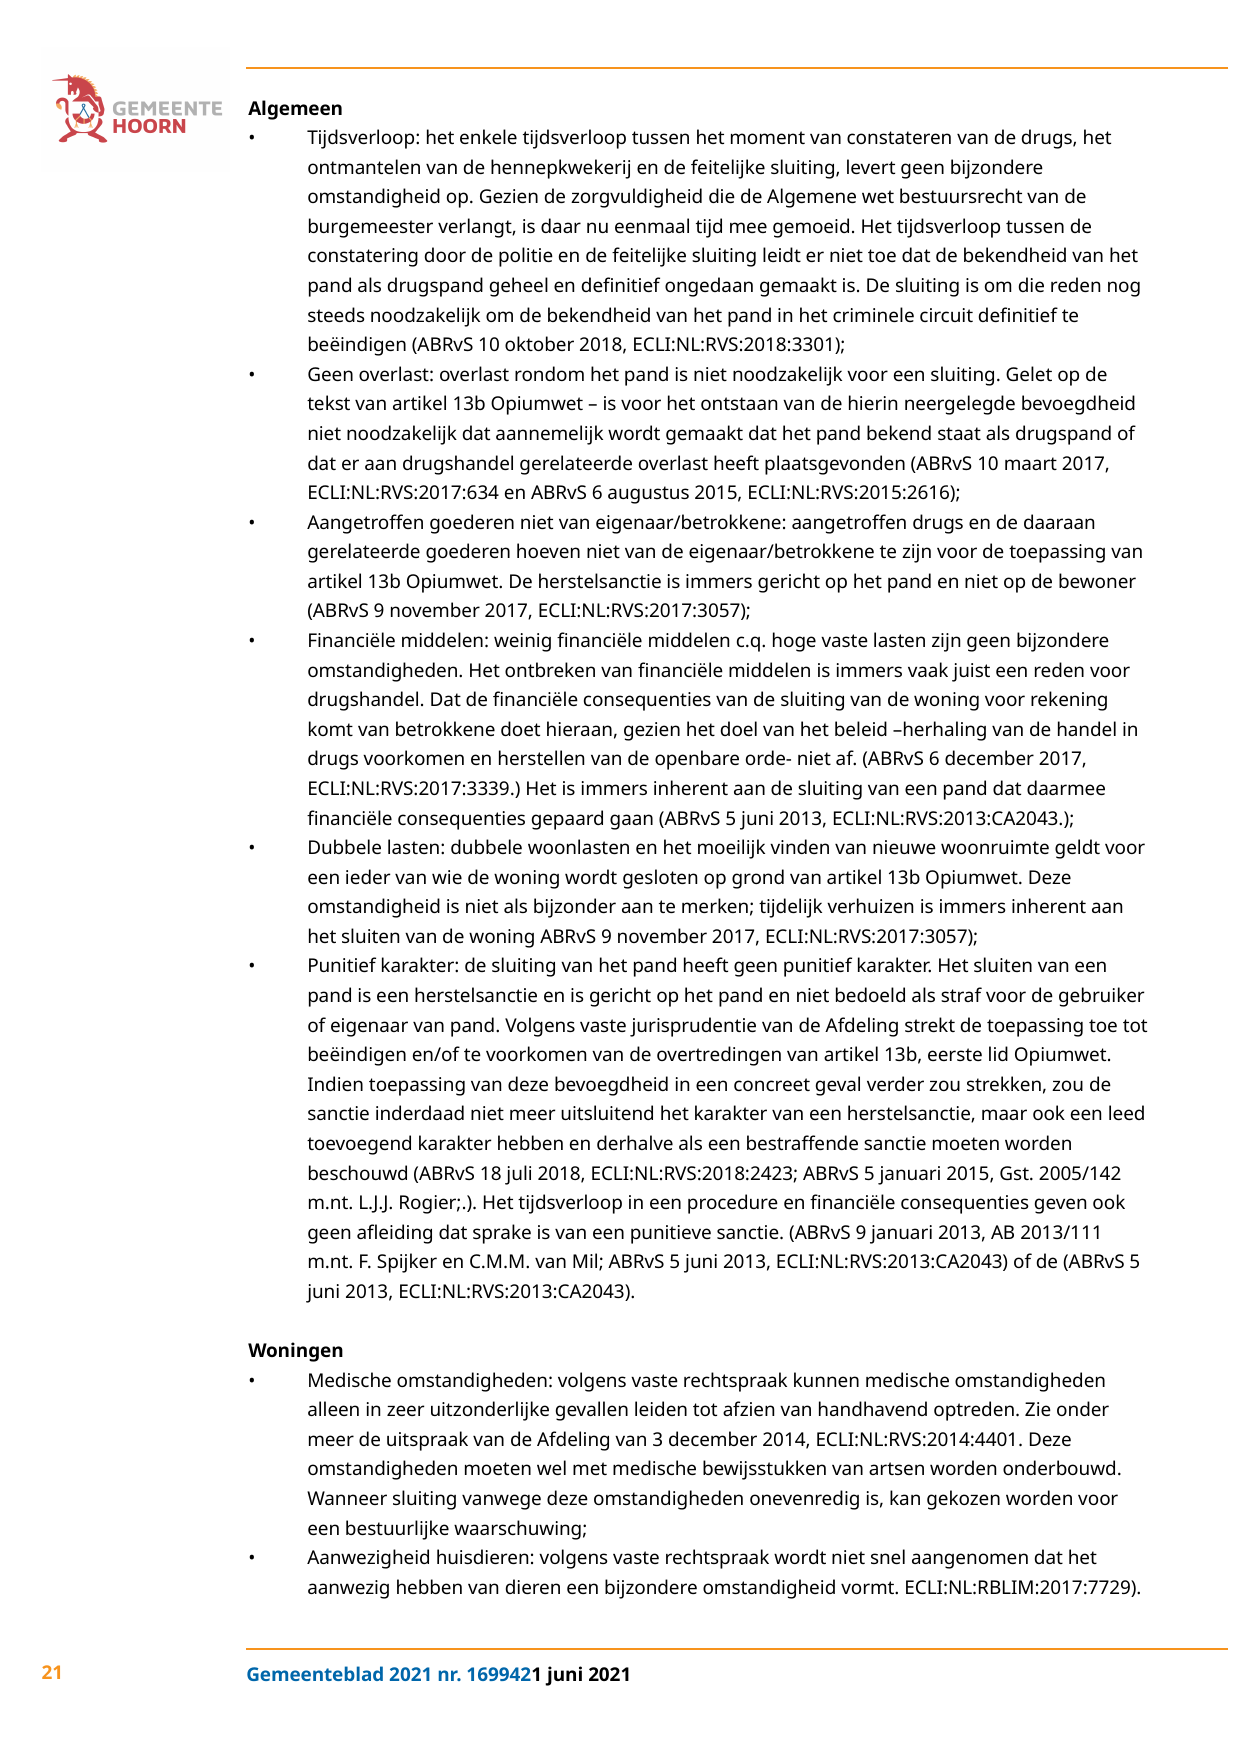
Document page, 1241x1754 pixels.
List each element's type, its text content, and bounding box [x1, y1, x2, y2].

list Medische omstandigheden: volgens vaste rechtspraak kunnen medische omstandigheden alleen in zeer uitzonderlijke gevallen leiden tot afzien van handhavend optreden. Zie onder meer de uitspraak van de Afdeling van 3 december 2014, ECLI:NL:RVS:2014:4401. Deze omstandigheden moeten wel met medische bewijsstukken van artsen worden onderbouwd. Wanneer sluiting vanwege deze omstandigheden onevenredig is, kan gekozen worden voor een bestuurlijke waarschuwing; [248, 1367, 1152, 1541]
text Woningen [248, 1337, 1152, 1363]
list Aangetroffen goederen niet van eigenaar/betrokkene: aangetroffen drugs en de daaraan gerelateerde goederen hoeven niet van de eigenaar/betrokkene te zijn voor de toepassing van artikel 13b Opiumwet. De herstelsanctie is immers gericht op het pand en niet op de bewoner (ABRvS 9 november 2017, ECLI:NL:RVS:2017:3057); [248, 509, 1152, 623]
list Punitief karakter: de sluiting van het pand heeft geen punitief karakter. Het sluiten van een pand is een herstelsanctie en is gericht op het pand en niet bedoeld als straf voor de gebruiker of eigenaar van pand. Volgens vaste jurisprudentie van de Afdeling strekt de toepassing toe tot beëindigen en/of te voorkomen van de overtredingen van artikel 13b, eerste lid Opiumwet. Indien toepassing van deze bevoegdheid in een concreet geval verder zou strekken, zou de sanctie inderdaad niet meer uitsluitend het karakter van een herstelsanctie, maar ook een leed toevoegend karakter hebben en derhalve als een bestraffende sanctie moeten worden beschouwd (ABRvS 18 juli 2018, ECLI:NL:RVS:2018:2423; ABRvS 5 januari 2015, Gst. 2005/142 m.nt. L.J.J. Rogier;.). Het tijdsverloop in een procedure en financiële consequenties geven ook geen afleiding dat sprake is van een punitieve sanctie. (ABRvS 9 januari 2013, AB 2013/111 m.nt. F. Spijker en C.M.M. van Mil; ABRvS 5 juni 2013, ECLI:NL:RVS:2013:CA2043) of de (ABRvS 5 juni 2013, ECLI:NL:RVS:2013:CA2043). [248, 953, 1152, 1304]
picture [41, 47, 231, 172]
list Aanwezigheid huisdieren: volgens vaste rechtspraak wordt niet snel aangenomen dat het aanwezig hebben van dieren een bijzondere omstandigheid vormt. ECLI:NL:RBLIM:2017:7729). [248, 1544, 1152, 1600]
list Dubbele lasten: dubbele woonlasten en het moeilijk vinden van nieuwe woonruimte geldt voor een ieder van wie de woning wordt gesloten op grond van artikel 13b Opiumwet. Deze omstandigheid is niet als bijzonder aan te merken; tijdelijk verhuizen is immers inherent aan het sluiten van de woning ABRvS 9 november 2017, ECLI:NL:RVS:2017:3057); [248, 834, 1152, 949]
list Financiële middelen: weinig financiële middelen c.q. hoge vaste lasten zijn geen bijzondere omstandigheden. Het ontbreken van financiële middelen is immers vaak juist een reden voor drugshandel. Dat de financiële consequenties van de sluiting van de woning voor rekening komt van betrokkene doet hieraan, gezien het doel van het beleid –herhaling van de handel in drugs voorkomen en herstellen van de openbare orde- niet af. (ABRvS 6 december 2017, ECLI:NL:RVS:2017:3339.) Het is immers inherent aan de sluiting van een pand dat daarmee financiële consequenties gepaard gaan (ABRvS 5 juni 2013, ECLI:NL:RVS:2013:CA2043.); [248, 627, 1152, 831]
list Tijdsverloop: het enkele tijdsverloop tussen het moment van constateren van de drugs, het ontmantelen van de hennepkwekerij en de feitelijke sluiting, levert geen bijzondere omstandigheid op. Gezien de zorgvuldigheid die de Algemene wet bestuursrecht van de burgemeester verlangt, is daar nu eenmaal tijd mee gemoeid. Het tijdsverloop tussen de constatering door de politie en de feitelijke sluiting leidt er niet toe dat de bekendheid van het pand als drugspand geheel en definitief ongedaan gemaakt is. De sluiting is om die reden nog steeds noodzakelijk om de bekendheid van het pand in het criminele circuit definitief te beëindigen (ABRvS 10 oktober 2018, ECLI:NL:RVS:2018:3301); [248, 124, 1152, 357]
list Geen overlast: overlast rondom het pand is niet noodzakelijk voor een sluiting. Gelet op de tekst van artikel 13b Opiumwet – is voor het ontstaan van de hierin neergelegde bevoegdheid niet noodzakelijk dat aannemelijk wordt gemaakt dat het pand bekend staat als drugspand of dat er aan drugshandel gerelateerde overlast heeft plaatsgevonden (ABRvS 10 maart 2017, ECLI:NL:RVS:2017:634 en ABRvS 6 augustus 2015, ECLI:NL:RVS:2015:2616); [248, 361, 1152, 505]
text Algemeen [248, 95, 1152, 121]
